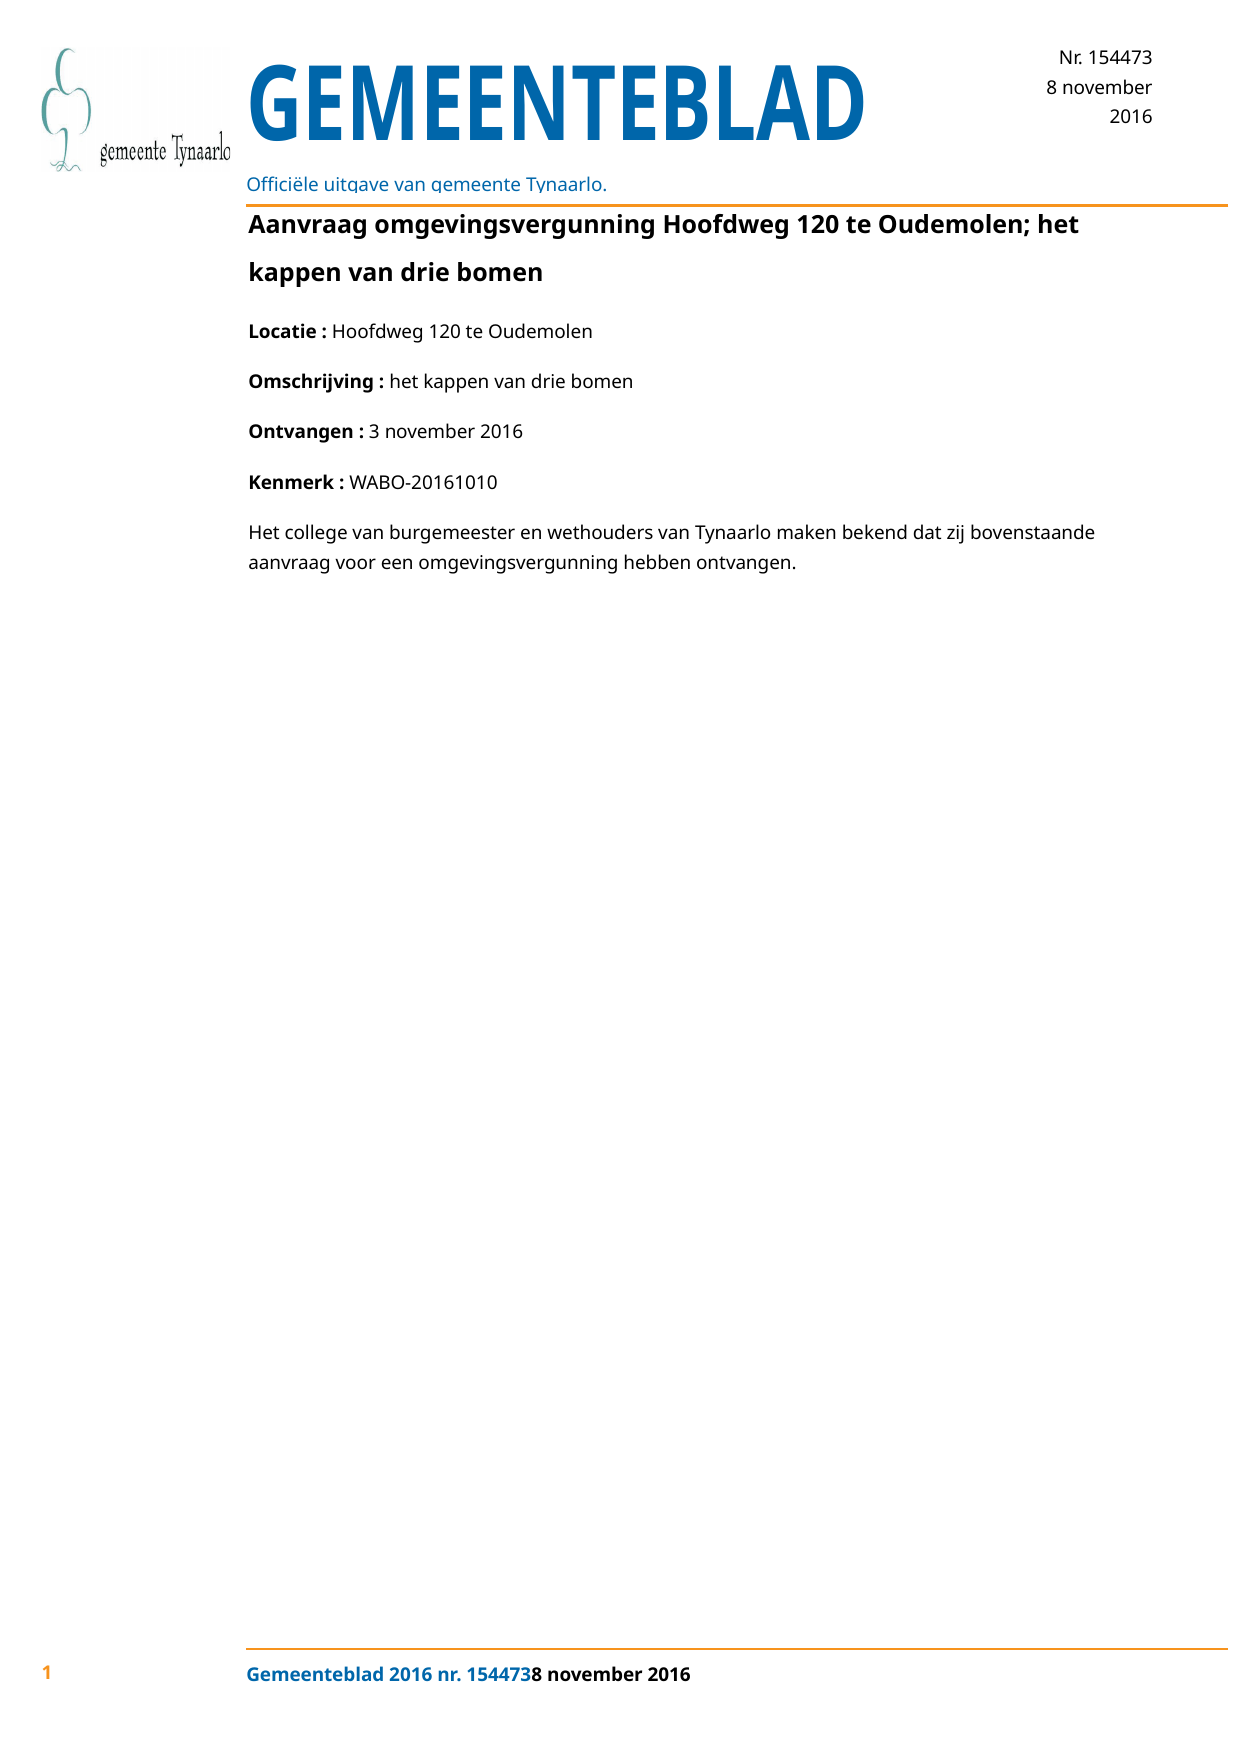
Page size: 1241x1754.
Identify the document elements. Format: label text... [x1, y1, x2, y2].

text Omschrijving : het kappen van drie bomen [248, 368, 1152, 394]
picture [41, 47, 231, 172]
text Locatie : Hoofdweg 120 te Oudemolen [248, 318, 1152, 344]
text Aanvraag omgevingsvergunning Hoofdweg 120 te Oudemolen; het kappen van drie bomen [248, 207, 1152, 288]
text Ontvangen : 3 november 2016 [248, 419, 1152, 444]
text Het college van burgemeester en wethouders van Tynaarlo maken bekend dat zij bovenstaande aanvraag voor een omgevingsvergunning hebben ontvangen. [248, 519, 1152, 575]
text Kenmerk : WABO-20161010 [248, 469, 1152, 495]
